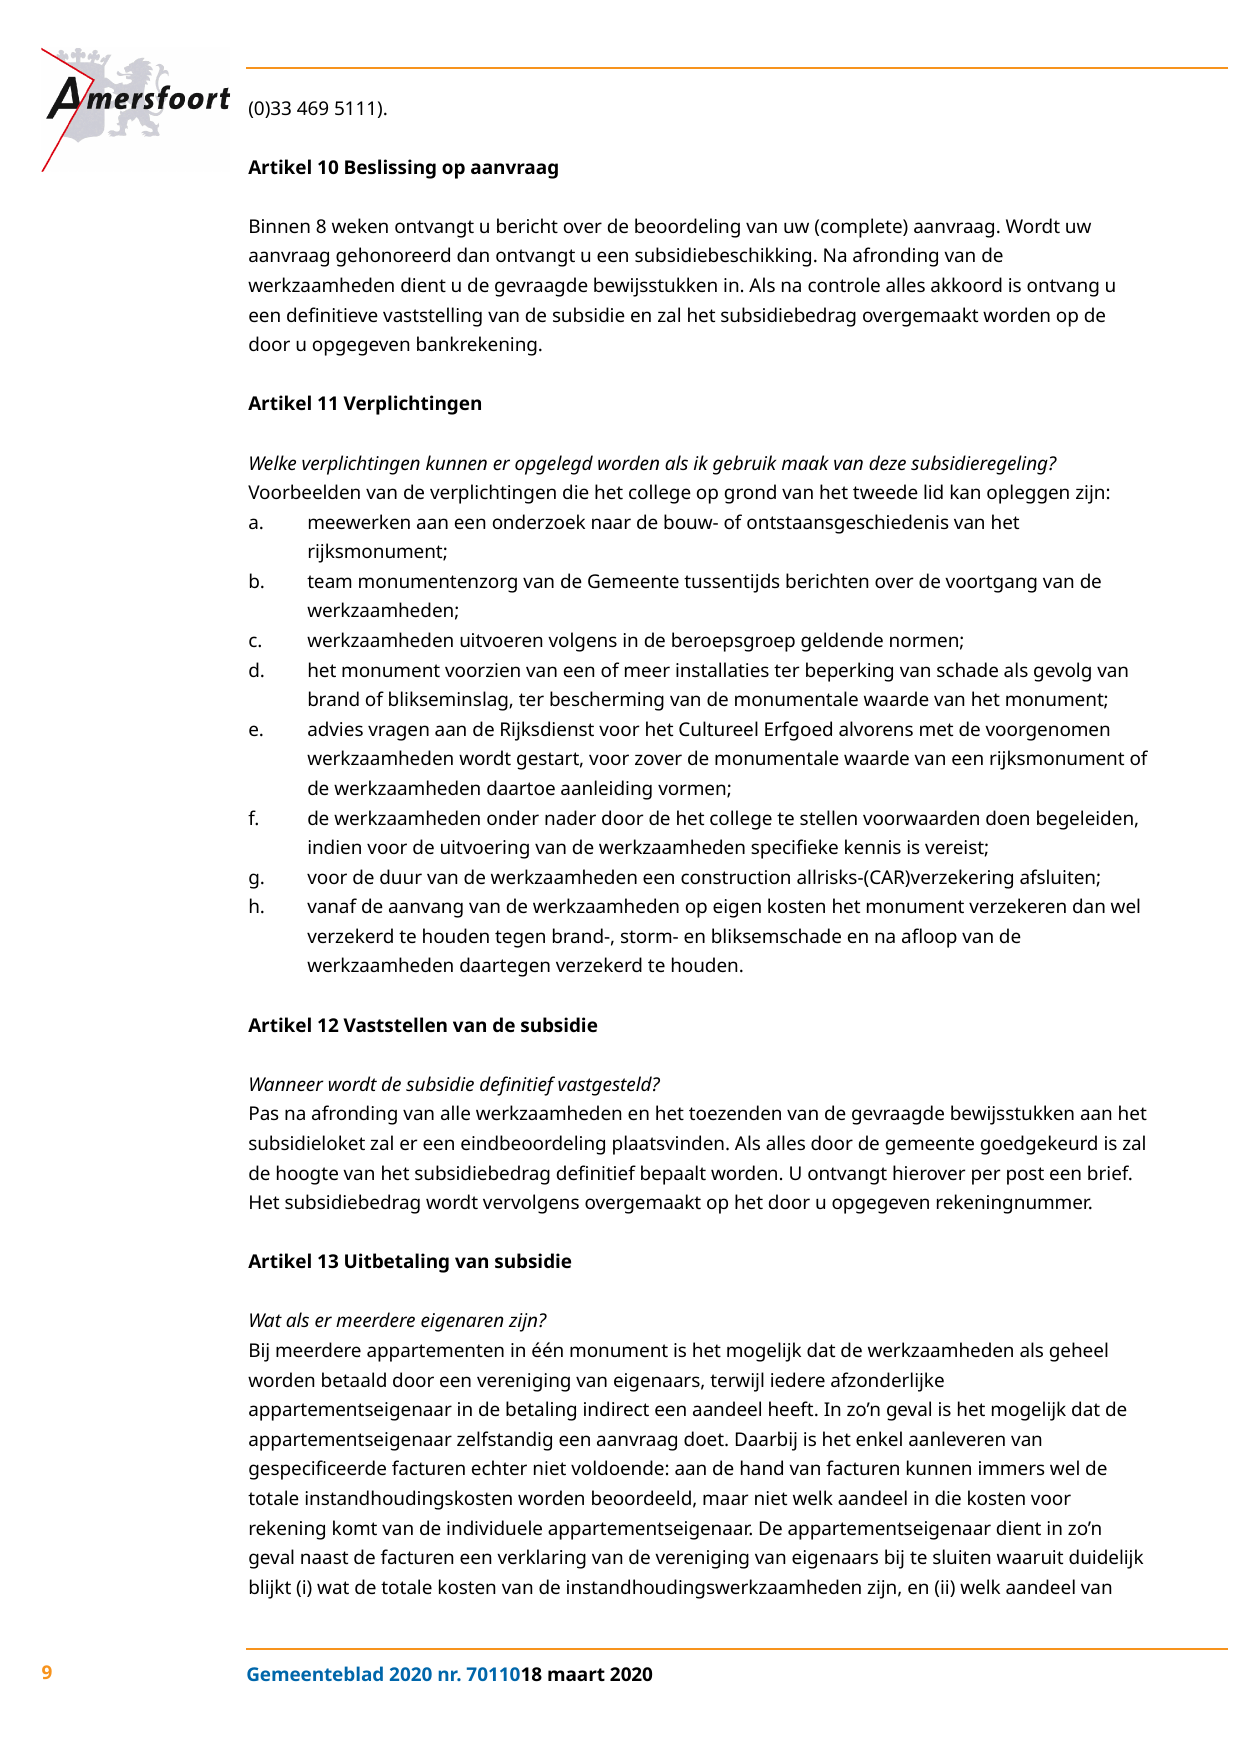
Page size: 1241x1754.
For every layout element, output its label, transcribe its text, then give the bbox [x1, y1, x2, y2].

list vanaf de aanvang van de werkzaamheden op eigen kosten het monument verzekeren dan wel verzekerd te houden tegen brand-, storm- en bliksemschade en na afloop van de werkzaamheden daartegen verzekerd te houden. [248, 893, 1152, 978]
text Artikel 12 Vaststellen van de subsidie [248, 1012, 1152, 1038]
text Pas na afronding van alle werkzaamheden en het toezenden van de gevraagde bewijsstukken aan het subsidieloket zal er een eindbeoordeling plaatsvinden. Als alles door de gemeente goedgekeurd is zal de hoogte van het subsidiebedrag definitief bepaalt worden. U ontvangt hierover per post een brief. Het subsidiebedrag wordt vervolgens overgemaakt op het door u opgegeven rekeningnummer. [248, 1101, 1152, 1215]
text Artikel 11 Verplichtingen [248, 391, 1152, 416]
text (0)33 469 5111). [248, 95, 1152, 121]
list voor de duur van de werkzaamheden een construction allrisks-(CAR)verzekering afsluiten; [248, 864, 1152, 890]
list team monumentenzorg van de Gemeente tussentijds berichten over de voortgang van de werkzaamheden; [248, 568, 1152, 623]
list de werkzaamheden onder nader door de het college te stellen voorwaarden doen begeleiden, indien voor de uitvoering van de werkzaamheden specifieke kennis is vereist; [248, 805, 1152, 860]
text Welke verplichtingen kunnen er opgelegd worden als ik gebruik maak van deze subsidieregeling? [248, 450, 1152, 476]
text Wat als er meerdere eigenaren zijn? [248, 1308, 1152, 1333]
text Binnen 8 weken ontvangt u bericht over de beoordeling van uw (complete) aanvraag. Wordt uw aanvraag gehonoreerd dan ontvangt u een subsidiebeschikking. Na afronding van de werkzaamheden dient u de gevraagde bewijsstukken in. Als na controle alles akkoord is ontvang u een definitieve vaststelling van de subsidie en zal het subsidiebedrag overgemaakt worden op de door u opgegeven bankrekening. [248, 213, 1152, 357]
list meewerken aan een onderzoek naar de bouw- of ontstaansgeschiedenis van het rijksmonument; [248, 509, 1152, 564]
list advies vragen aan de Rijksdienst voor het Cultureel Erfgoed alvorens met de voorgenomen werkzaamheden wordt gestart, voor zover de monumentale waarde van een rijksmonument of de werkzaamheden daartoe aanleiding vormen; [248, 716, 1152, 801]
text Artikel 13 Uitbetaling van subsidie [248, 1248, 1152, 1274]
list werkzaamheden uitvoeren volgens in de beroepsgroep geldende normen; [248, 627, 1152, 653]
text Voorbeelden van de verplichtingen die het college op grond van het tweede lid kan opleggen zijn: [248, 479, 1152, 505]
text Bij meerdere appartementen in één monument is het mogelijk dat de werkzaamheden als geheel worden betaald door een vereniging van eigenaars, terwijl iedere afzonderlijke appartementseigenaar in de betaling indirect een aandeel heeft. In zo’n geval is het mogelijk dat de appartementseigenaar zelfstandig een aanvraag doet. Daarbij is het enkel aanleveren van gespecificeerde facturen echter niet voldoende: aan de hand van facturen kunnen immers wel de totale instandhoudingskosten worden beoordeeld, maar niet welk aandeel in die kosten voor rekening komt van de individuele appartementseigenaar. De appartementseigenaar dient in zo’n geval naast de facturen een verklaring van de vereniging van eigenaars bij te sluiten waaruit duidelijk blijkt (i) wat de totale kosten van de instandhoudingswerkzaamheden zijn, en (ii) welk aandeel van [248, 1337, 1152, 1600]
list het monument voorzien van een of meer installaties ter beperking van schade als gevolg van brand of blikseminslag, ter bescherming van de monumentale waarde van het monument; [248, 657, 1152, 712]
picture [41, 47, 231, 172]
text Wanneer wordt de subsidie definitief vastgesteld? [248, 1071, 1152, 1097]
text Artikel 10 Beslissing op aanvraag [248, 154, 1152, 180]
